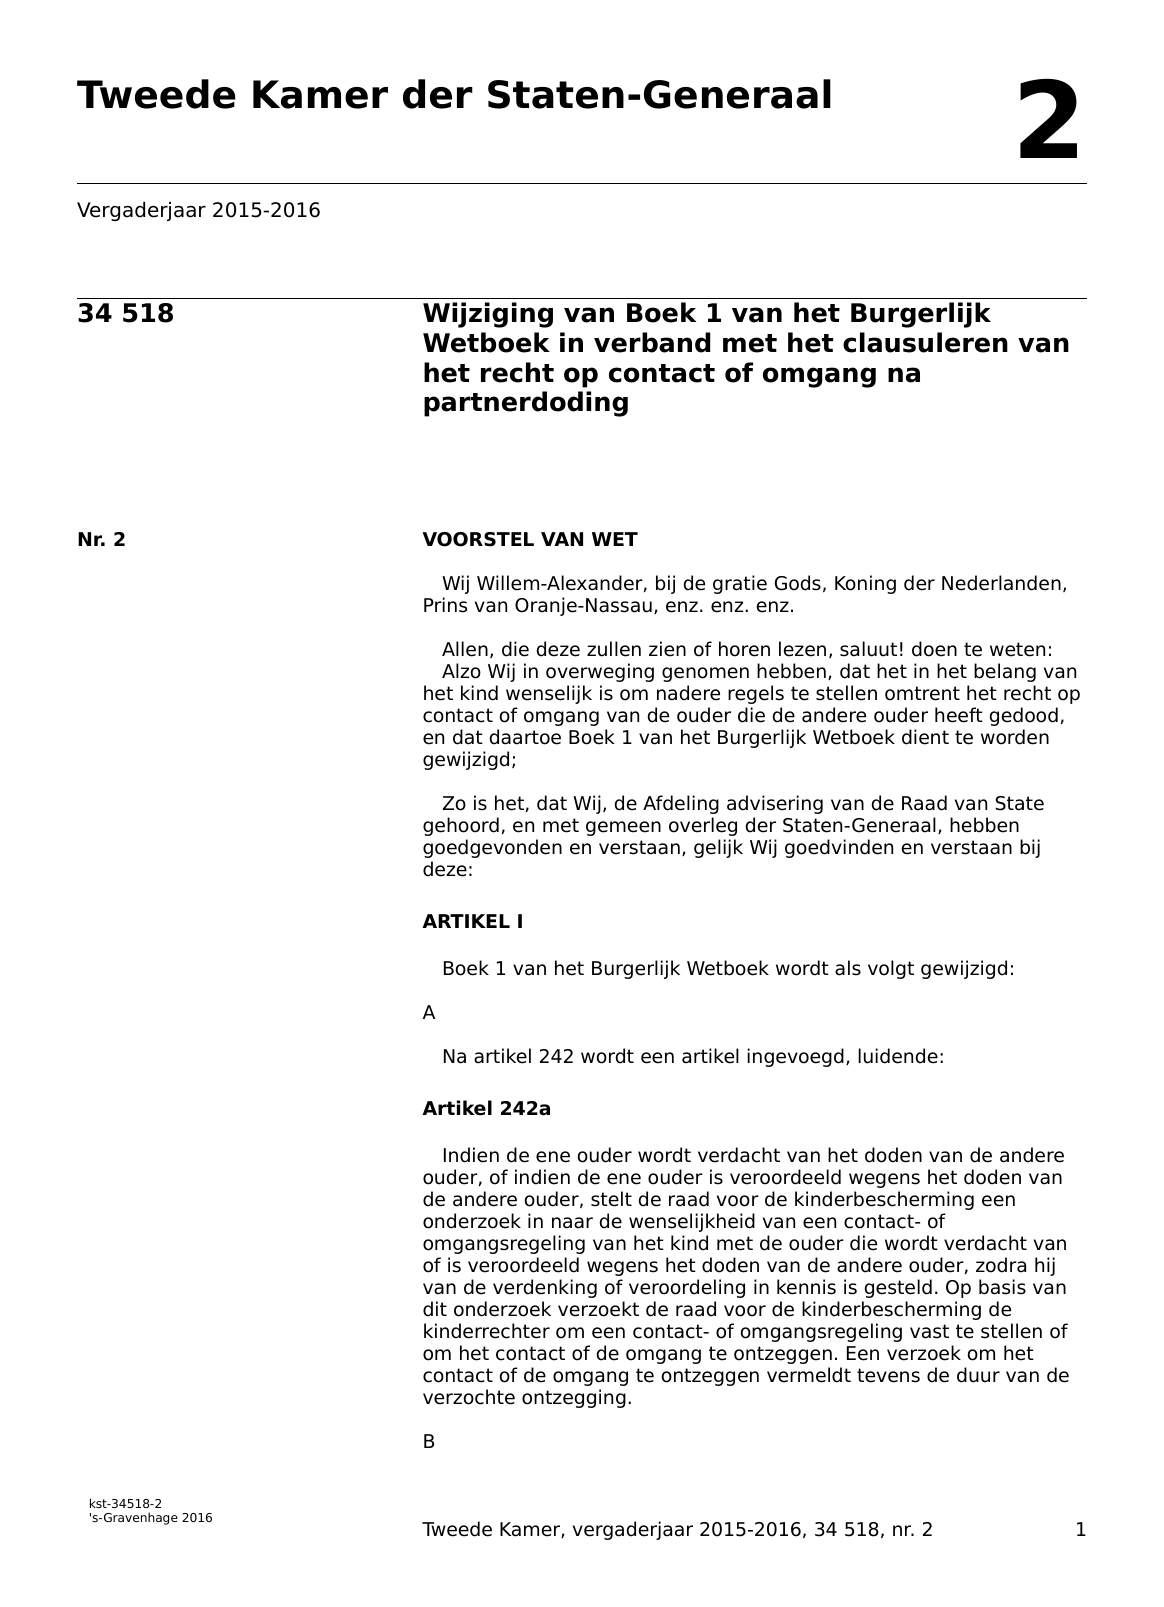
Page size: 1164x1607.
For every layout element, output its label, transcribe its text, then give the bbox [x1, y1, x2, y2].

text Wij Willem-Alexander, bij de gratie Gods, Koning der Nederlanden, Prins van Oranje-Nassau, enz. enz. enz. [422, 573, 1087, 617]
text Boek 1 van het Burgerlijk Wetboek wordt als volgt gewijzigd: [422, 958, 1087, 980]
text A [422, 1002, 1087, 1024]
subtitle ARTIKEL I [422, 911, 1087, 933]
table_cell Vergaderjaar 2015-2016 [77, 184, 1087, 298]
table_header 2 [886, 59, 1087, 183]
text Alzo Wij in overweging genomen hebben, dat het in het belang van het kind wenselijk is om nadere regels te stellen omtrent het recht op contact of omgang van de ouder die de andere ouder heeft gedood, en dat daartoe Boek 1 van het Burgerlijk Wetboek dient te worden gewijzigd; [422, 661, 1087, 771]
text B [422, 1431, 1087, 1453]
subtitle Nr. 2 VOORSTEL VAN WET [77, 529, 1087, 551]
subtitle Artikel 242a [422, 1098, 1087, 1120]
text 's-Gravenhage 2016 [88, 1511, 323, 1525]
text Indien de ene ouder wordt verdacht van het doden van de andere ouder, of indien de ene ouder is veroordeeld wegens het doden van de andere ouder, stelt de raad voor de kinderbescherming een onderzoek in naar de wenselijkheid van een contact- of omgangsregeling van het kind met de ouder die wordt verdacht van of is veroordeeld wegens het doden van de andere ouder, zodra hij van de verdenking of veroordeling in kennis is gesteld. Op basis van dit onderzoek verzoekt de raad voor de kinderbescherming de kinderrechter om een contact- of omgangsregeling vast te stellen of om het contact of de omgang te ontzeggen. Een verzoek om het contact of de omgang te ontzeggen vermeldt tevens de duur van de verzochte ontzegging. [422, 1145, 1087, 1409]
text Zo is het, dat Wij, de Afdeling advisering van de Raad van State gehoord, en met gemeen overleg der Staten-Generaal, hebben goedgevonden en verstaan, gelijk Wij goedvinden en verstaan bij deze: [422, 793, 1087, 881]
text kst-34518-2 [88, 1497, 323, 1511]
subtitle 34 518 Wijziging van Boek 1 van het Burgerlijk Wetboek in verband met het clausuleren van het recht op contact of omgang na partnerdoding [77, 299, 1087, 418]
text Allen, die deze zullen zien of horen lezen, saluut! doen te weten: [422, 639, 1087, 661]
table_header Tweede Kamer der Staten-Generaal [77, 59, 886, 183]
text Na artikel 242 wordt een artikel ingevoegd, luidende: [422, 1046, 1087, 1068]
